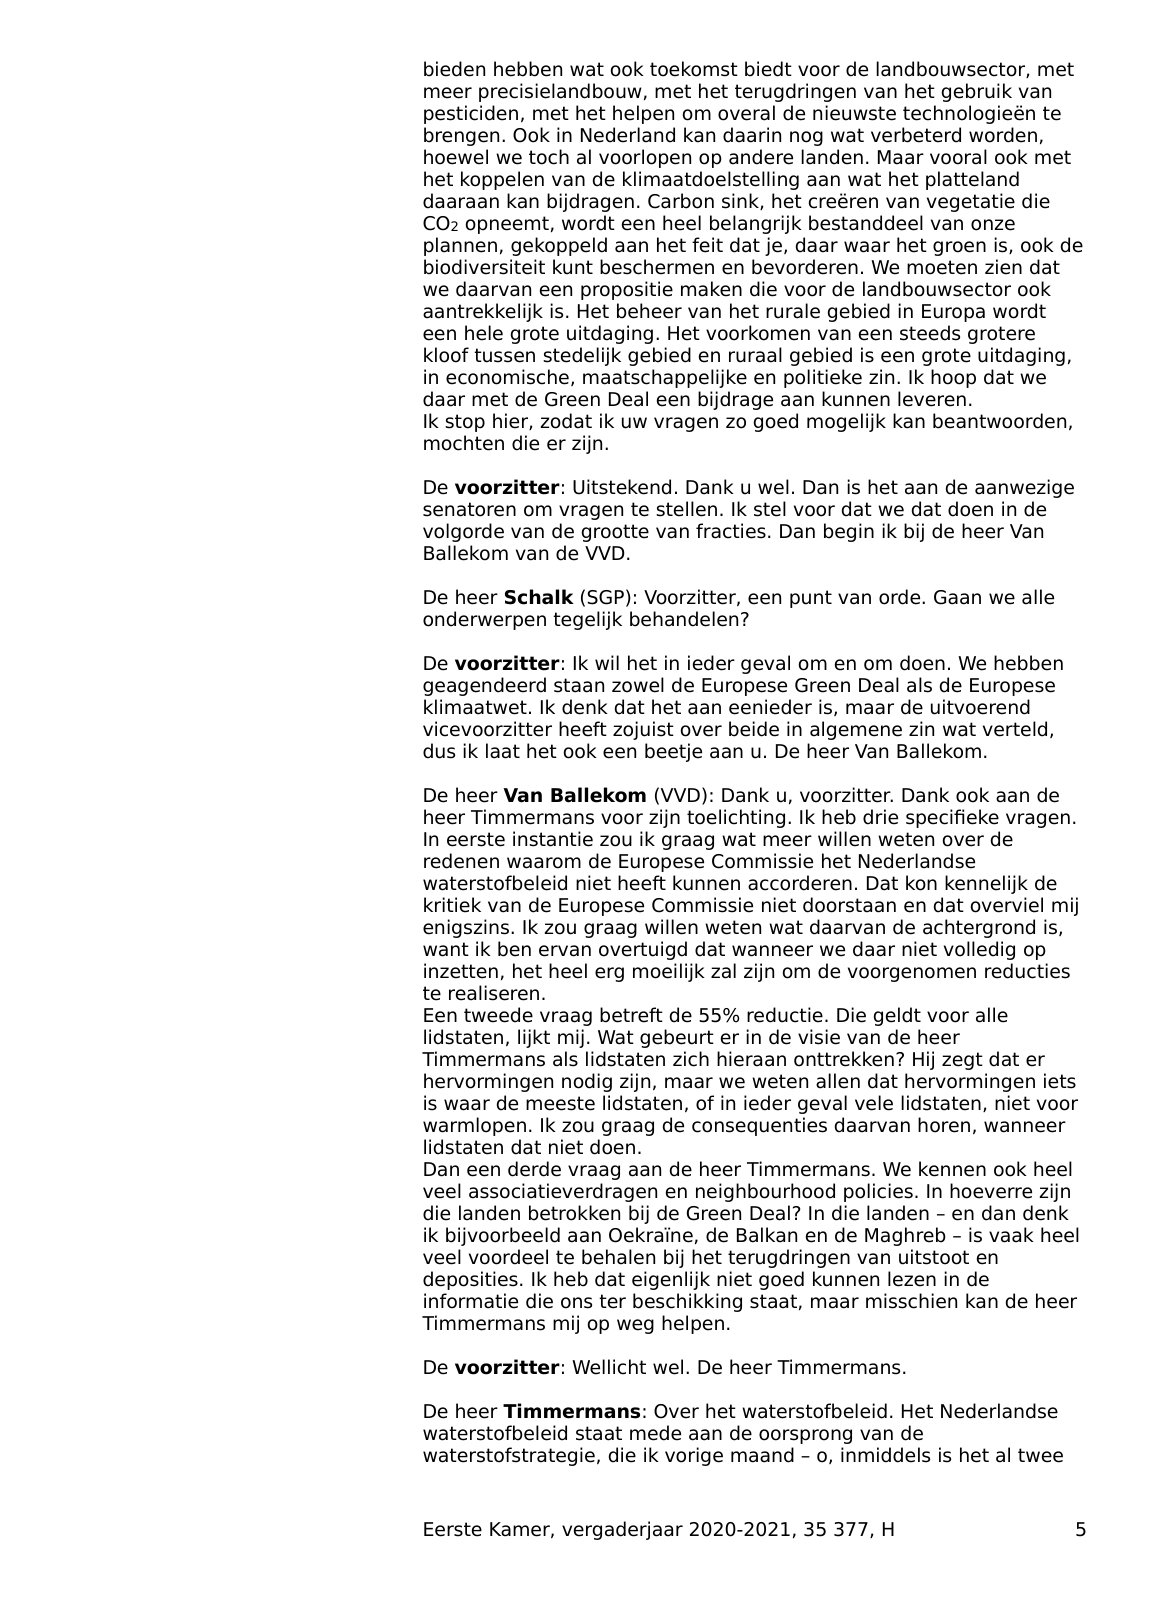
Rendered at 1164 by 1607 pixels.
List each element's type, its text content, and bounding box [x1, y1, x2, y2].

text De heer Timmermans: Over het waterstofbeleid. Het Nederlandse waterstofbeleid staat mede aan de oorsprong van de waterstofstrategie, die ik vorige maand – o, inmiddels is het al twee [422, 1401, 1087, 1467]
text De heer Van Ballekom (VVD): Dank u, voorzitter. Dank ook aan de heer Timmermans voor zijn toelichting. Ik heb drie specifieke vragen. In eerste instantie zou ik graag wat meer willen weten over de redenen waarom de Europese Commissie het Nederlandse waterstofbeleid niet heeft kunnen accorderen. Dat kon kennelijk de kritiek van de Europese Commissie niet doorstaan en dat overviel mij enigszins. Ik zou graag willen weten wat daarvan de achtergrond is, want ik ben ervan overtuigd dat wanneer we daar niet volledig op inzetten, het heel erg moeilijk zal zijn om de voorgenomen reducties te realiseren. [422, 785, 1087, 1005]
text De voorzitter: Uitstekend. Dank u wel. Dan is het aan de aanwezige senatoren om vragen te stellen. Ik stel voor dat we dat doen in de volgorde van de grootte van fracties. Dan begin ik bij de heer Van Ballekom van de VVD. [422, 477, 1087, 565]
text Dan een derde vraag aan de heer Timmermans. We kennen ook heel veel associatieverdragen en neighbourhood policies. In hoeverre zijn die landen betrokken bij de Green Deal? In die landen – en dan denk ik bijvoorbeeld aan Oekraïne, de Balkan en de Maghreb – is vaak heel veel voordeel te behalen bij het terugdringen van uitstoot en deposities. Ik heb dat eigenlijk niet goed kunnen lezen in de informatie die ons ter beschikking staat, maar misschien kan de heer Timmermans mij op weg helpen. [422, 1159, 1087, 1335]
text Een tweede vraag betreft de 55% reductie. Die geldt voor alle lidstaten, lijkt mij. Wat gebeurt er in de visie van de heer Timmermans als lidstaten zich hieraan onttrekken? Hij zegt dat er hervormingen nodig zijn, maar we weten allen dat hervormingen iets is waar de meeste lidstaten, of in ieder geval vele lidstaten, niet voor warmlopen. Ik zou graag de consequenties daarvan horen, wanneer lidstaten dat niet doen. [422, 1005, 1087, 1159]
text De heer Schalk (SGP): Voorzitter, een punt van orde. Gaan we alle onderwerpen tegelijk behandelen? [422, 587, 1087, 631]
text De voorzitter: Wellicht wel. De heer Timmermans. [422, 1357, 1087, 1379]
text bieden hebben wat ook toekomst biedt voor de landbouwsector, met meer precisielandbouw, met het terugdringen van het gebruik van pesticiden, met het helpen om overal de nieuwste technologieën te brengen. Ook in Nederland kan daarin nog wat verbeterd worden, hoewel we toch al voorlopen op andere landen. Maar vooral ook met het koppelen van de klimaatdoelstelling aan wat het platteland daaraan kan bijdragen. Carbon sink, het creëren van vegetatie die CO2 opneemt, wordt een heel belangrijk bestanddeel van onze plannen, gekoppeld aan het feit dat je, daar waar het groen is, ook de biodiversiteit kunt beschermen en bevorderen. We moeten zien dat we daarvan een propositie maken die voor de landbouwsector ook aantrekkelijk is. Het beheer van het rurale gebied in Europa wordt een hele grote uitdaging. Het voorkomen van een steeds grotere kloof tussen stedelijk gebied en ruraal gebied is een grote uitdaging, in economische, maatschappelijke en politieke zin. Ik hoop dat we daar met de Green Deal een bijdrage aan kunnen leveren. [422, 59, 1087, 411]
text De voorzitter: Ik wil het in ieder geval om en om doen. We hebben geagendeerd staan zowel de Europese Green Deal als de Europese klimaatwet. Ik denk dat het aan eenieder is, maar de uitvoerend vicevoorzitter heeft zojuist over beide in algemene zin wat verteld, dus ik laat het ook een beetje aan u. De heer Van Ballekom. [422, 653, 1087, 763]
text Ik stop hier, zodat ik uw vragen zo goed mogelijk kan beantwoorden, mochten die er zijn. [422, 411, 1087, 455]
